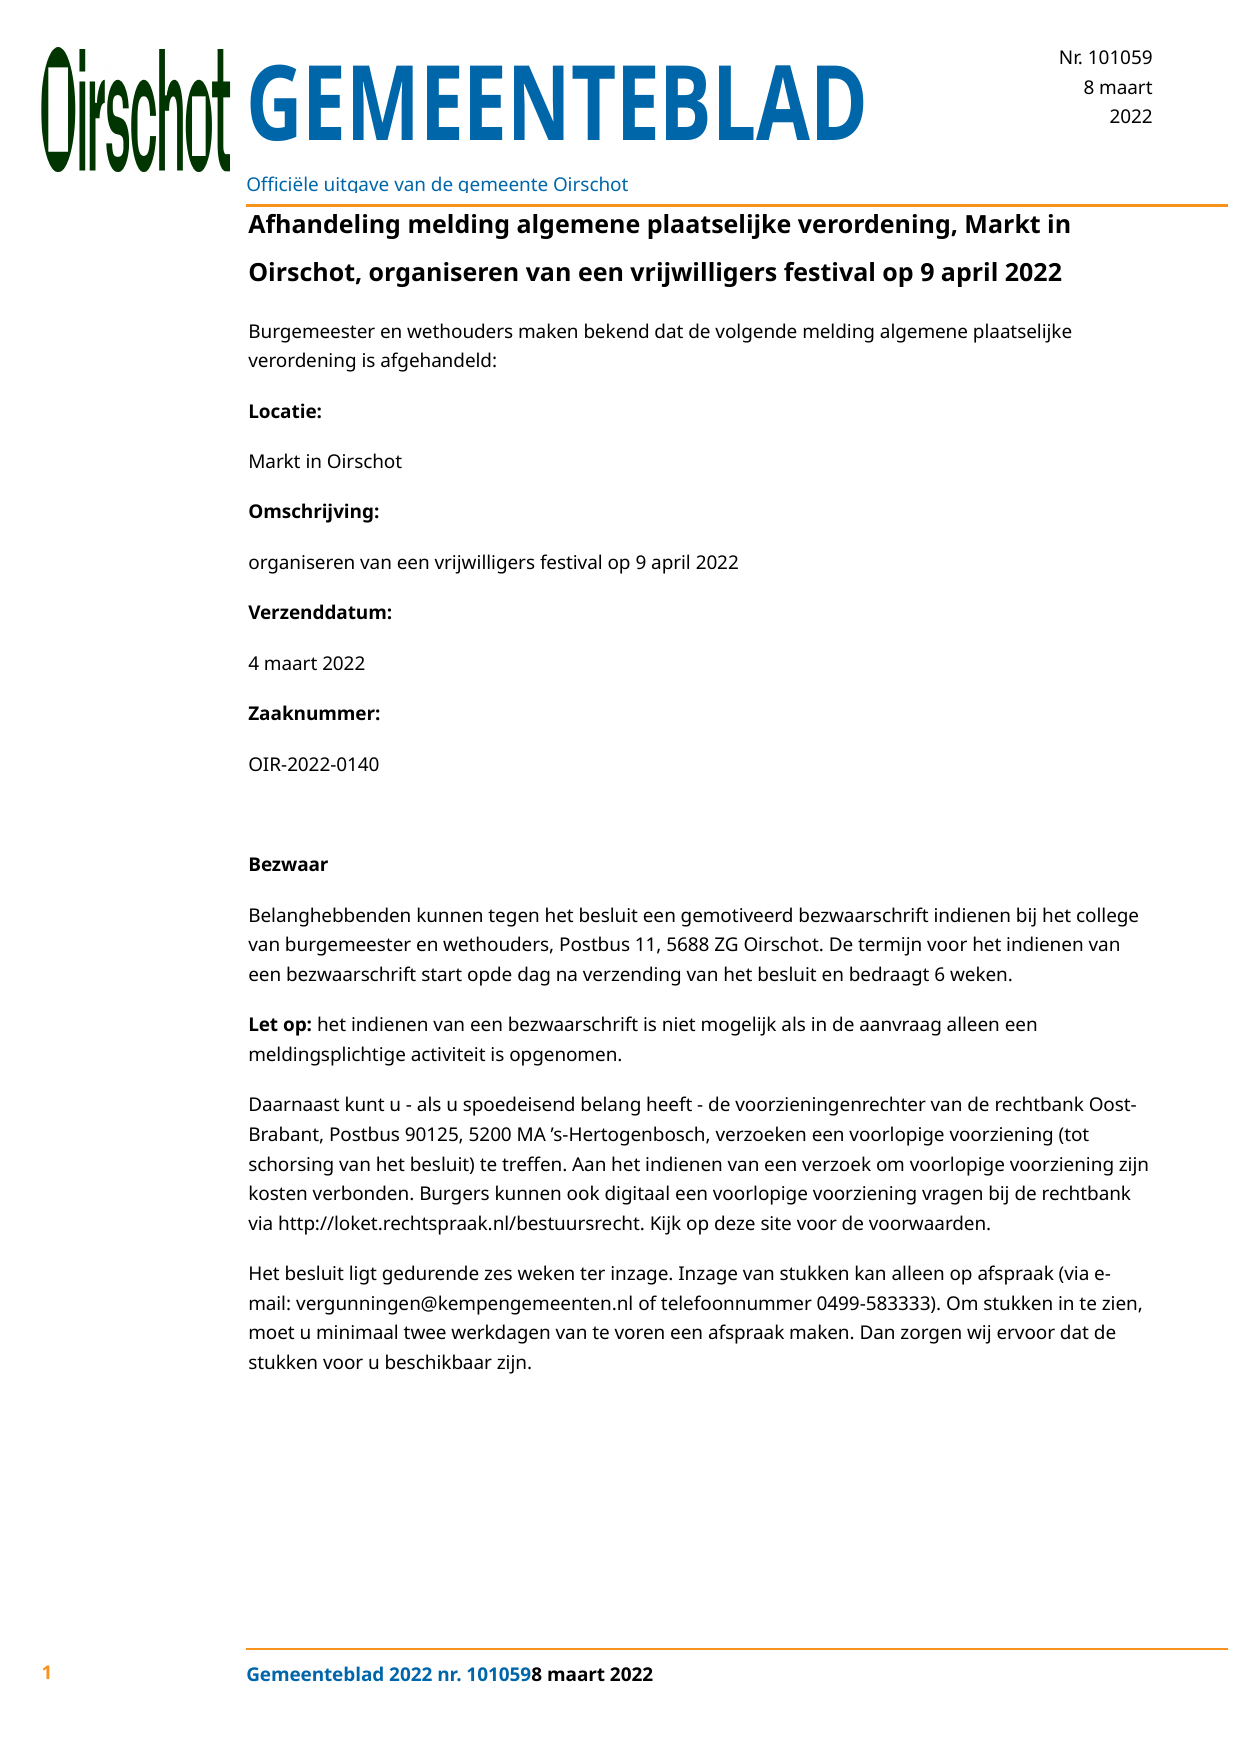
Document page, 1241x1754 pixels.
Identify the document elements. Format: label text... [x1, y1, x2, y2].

text Let op: het indienen van een bezwaarschrift is niet mogelijk als in de aanvraag alleen een meldingsplichtige activiteit is opgenomen. [248, 1012, 1152, 1067]
text organiseren van een vrijwilligers festival op 9 april 2022 [248, 549, 1152, 575]
text Locatie: [248, 398, 1152, 424]
text OIR-2022-0140 [248, 751, 1152, 777]
text Markt in Oirschot [248, 448, 1152, 474]
text Zaaknummer: [248, 700, 1152, 726]
text Verzenddatum: [248, 599, 1152, 625]
text Burgemeester en wethouders maken bekend dat de volgende melding algemene plaatselijke verordening is afgehandeld: [248, 318, 1152, 373]
text Bezwaar [248, 852, 1152, 877]
text Afhandeling melding algemene plaatselijke verordening, Markt in Oirschot, organiseren van een vrijwilligers festival op 9 april 2022 [248, 207, 1152, 288]
text 4 maart 2022 [248, 650, 1152, 676]
picture [41, 47, 231, 172]
text Het besluit ligt gedurende zes weken ter inzage. Inzage van stukken kan alleen op afspraak (via e-mail: vergunningen@kempengemeenten.nl of telefoonnummer 0499-583333). Om stukken in te zien, moet u minimaal twee werkdagen van te voren een afspraak maken. Dan zorgen wij ervoor dat de stukken voor u beschikbaar zijn. [248, 1260, 1152, 1375]
text Belanghebbenden kunnen tegen het besluit een gemotiveerd bezwaarschrift indienen bij het college van burgemeester en wethouders, Postbus 11, 5688 ZG Oirschot. De termijn voor het indienen van een bezwaarschrift start opde dag na verzending van het besluit en bedraagt 6 weken. [248, 902, 1152, 987]
text Omschrijving: [248, 499, 1152, 524]
text Daarnaast kunt u - als u spoedeisend belang heeft - de voorzieningenrechter van de rechtbank Oost-Brabant, Postbus 90125, 5200 MA ’s-Hertogenbosch, verzoeken een voorlopige voorziening (tot schorsing van het besluit) te treffen. Aan het indienen van een verzoek om voorlopige voorziening zijn kosten verbonden. Burgers kunnen ook digitaal een voorlopige voorziening vragen bij de rechtbank via http://loket.rechtspraak.nl/bestuursrecht. Kijk op deze site voor de voorwaarden. [248, 1092, 1152, 1236]
